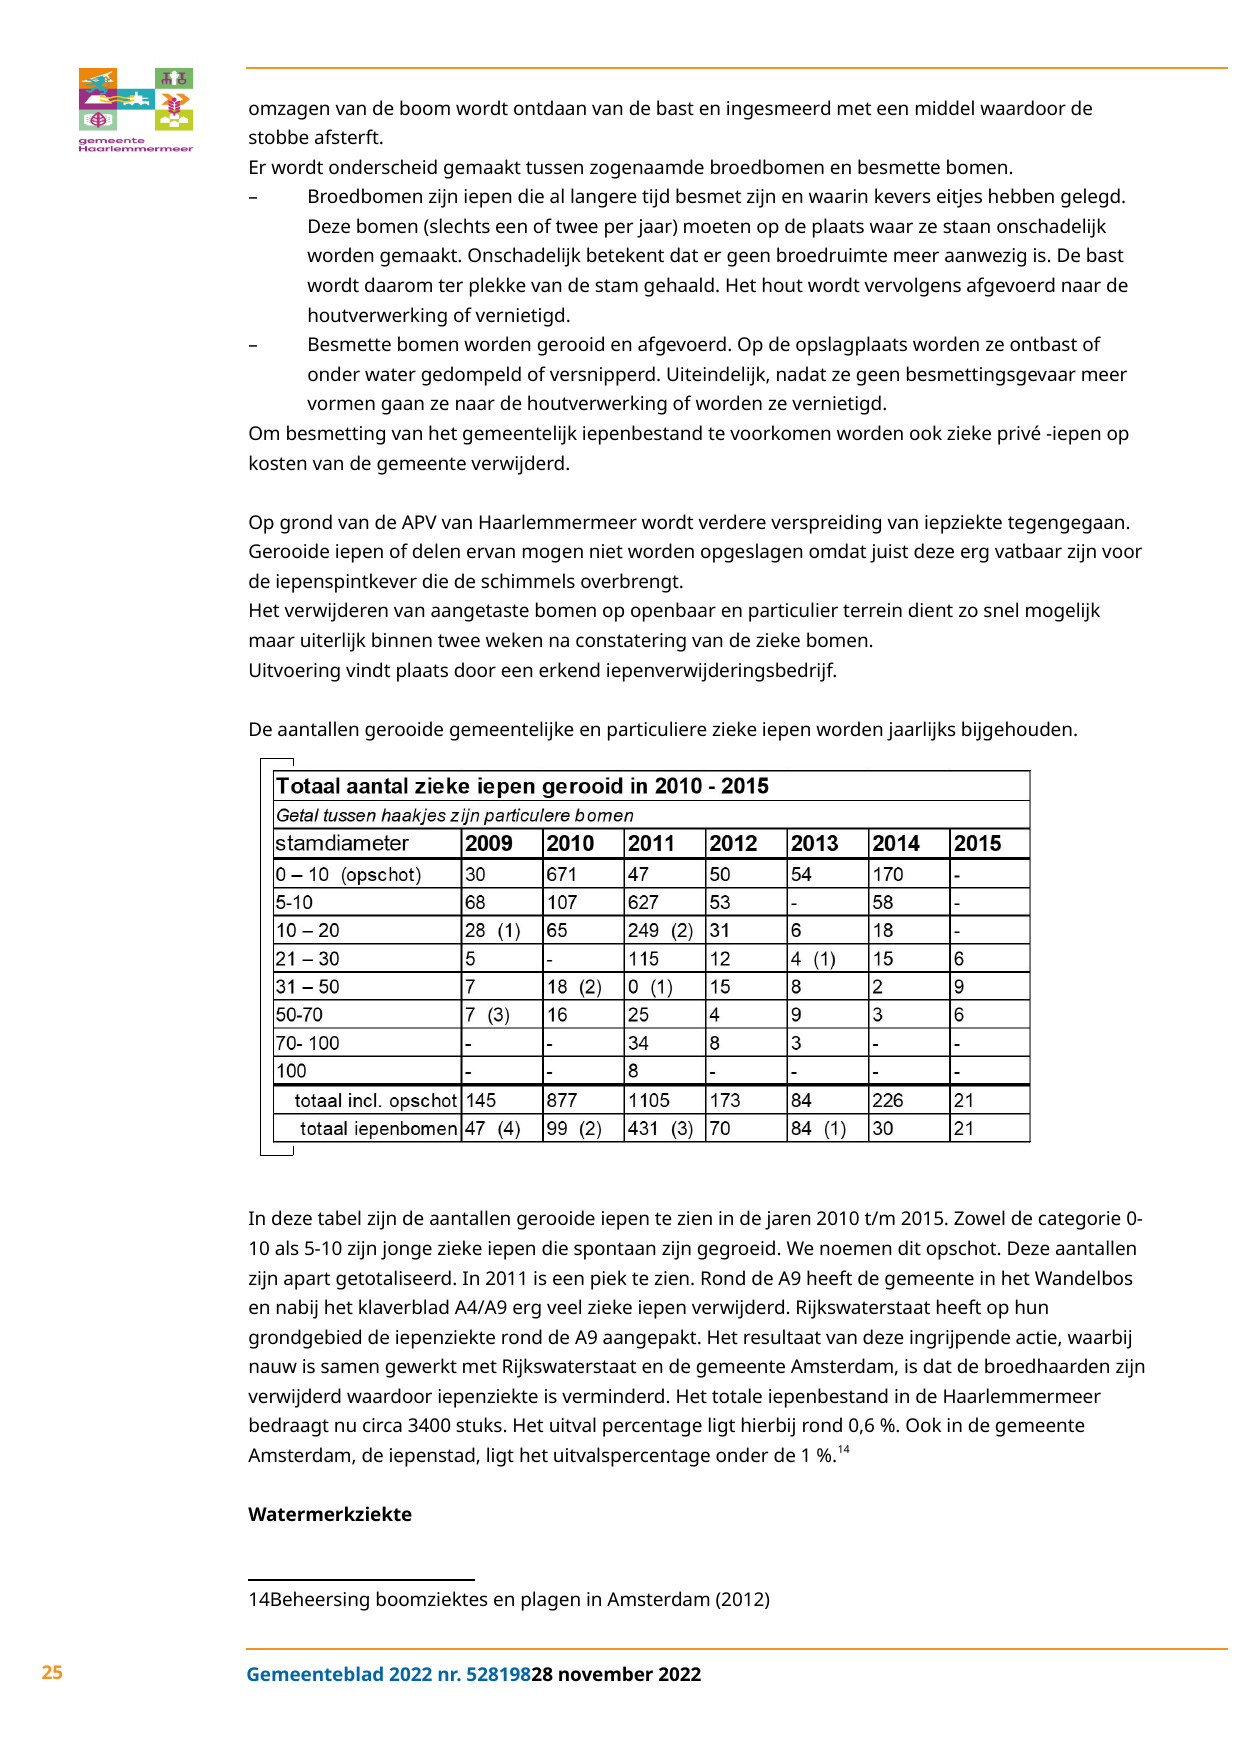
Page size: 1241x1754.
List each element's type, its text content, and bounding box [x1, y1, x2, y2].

text Op grond van de APV van Haarlemmermeer wordt verdere verspreiding van iepziekte tegengegaan. Gerooide iepen of delen ervan mogen niet worden opgeslagen omdat juist deze erg vatbaar zijn voor de iepenspintkever die de schimmels overbrengt. [248, 509, 1152, 594]
list Broedbomen zijn iepen die al langere tijd besmet zijn en waarin kevers eitjes hebben gelegd. Deze bomen (slechts een of twee per jaar) moeten op de plaats waar ze staan onschadelijk worden gemaakt. Onschadelijk betekent dat er geen broedruimte meer aanwezig is. De bast wordt daarom ter plekke van de stam gehaald. Het hout wordt vervolgens afgevoerd naar de houtverwerking of vernietigd. [248, 183, 1152, 328]
text Beheersing boomziektes en plagen in Amsterdam (2012) [248, 1586, 1152, 1612]
text De aantallen gerooide gemeentelijke en particuliere zieke iepen worden jaarlijks bijgehouden. [248, 716, 1152, 742]
list Besmette bomen worden gerooid en afgevoerd. Op de opslagplaats worden ze ontbast of onder water gedompeld of versnipperd. Uiteindelijk, nadat ze geen besmettingsgevaar meer vormen gaan ze naar de houtverwerking of worden ze vernietigd. [248, 331, 1152, 416]
text Watermerkziekte [248, 1501, 1152, 1527]
text Het verwijderen van aangetaste bomen op openbaar en particulier terrein dient zo snel mogelijk maar uiterlijk binnen twee weken na constatering van de zieke bomen. [248, 598, 1152, 653]
picture [268, 766, 1036, 1146]
text In deze tabel zijn de aantallen gerooide iepen te zien in de jaren 2010 t/m 2015. Zowel de categorie 0-10 als 5-10 zijn jonge zieke iepen die spontaan zijn gegroeid. We noemen dit opschot. Deze aantallen zijn apart getotaliseerd. In 2011 is een piek te zien. Rond de A9 heeft de gemeente in het Wandelbos en nabij het klaverblad A4/A9 erg veel zieke iepen verwijderd. Rijkswaterstaat heeft op hun grondgebied de iepenziekte rond de A9 aangepakt. Het resultaat van deze ingrijpende actie, waarbij nauw is samen gewerkt met Rijkswaterstaat en de gemeente Amsterdam, is dat de broedhaarden zijn verwijderd waardoor iepenziekte is verminderd. Het totale iepenbestand in de Haarlemmermeer bedraagt nu circa 3400 stuks. Het uitval percentage ligt hierbij rond 0,6 %. Ook in de gemeente Amsterdam, de iepenstad, ligt het uitvalspercentage onder de 1 %. [248, 1206, 1152, 1468]
text Om besmetting van het gemeentelijk iepenbestand te voorkomen worden ook zieke privé -iepen op kosten van de gemeente verwijderd. [248, 420, 1152, 476]
text omzagen van de boom wordt ontdaan van de bast en ingesmeerd met een middel waardoor de stobbe afsterft. [248, 95, 1152, 150]
text Er wordt onderscheid gemaakt tussen zogenaamde broedbomen en besmette bomen. [248, 154, 1152, 180]
text Uitvoering vindt plaats door een erkend iepenverwijderingsbedrijf. [248, 657, 1152, 683]
picture [41, 47, 231, 172]
